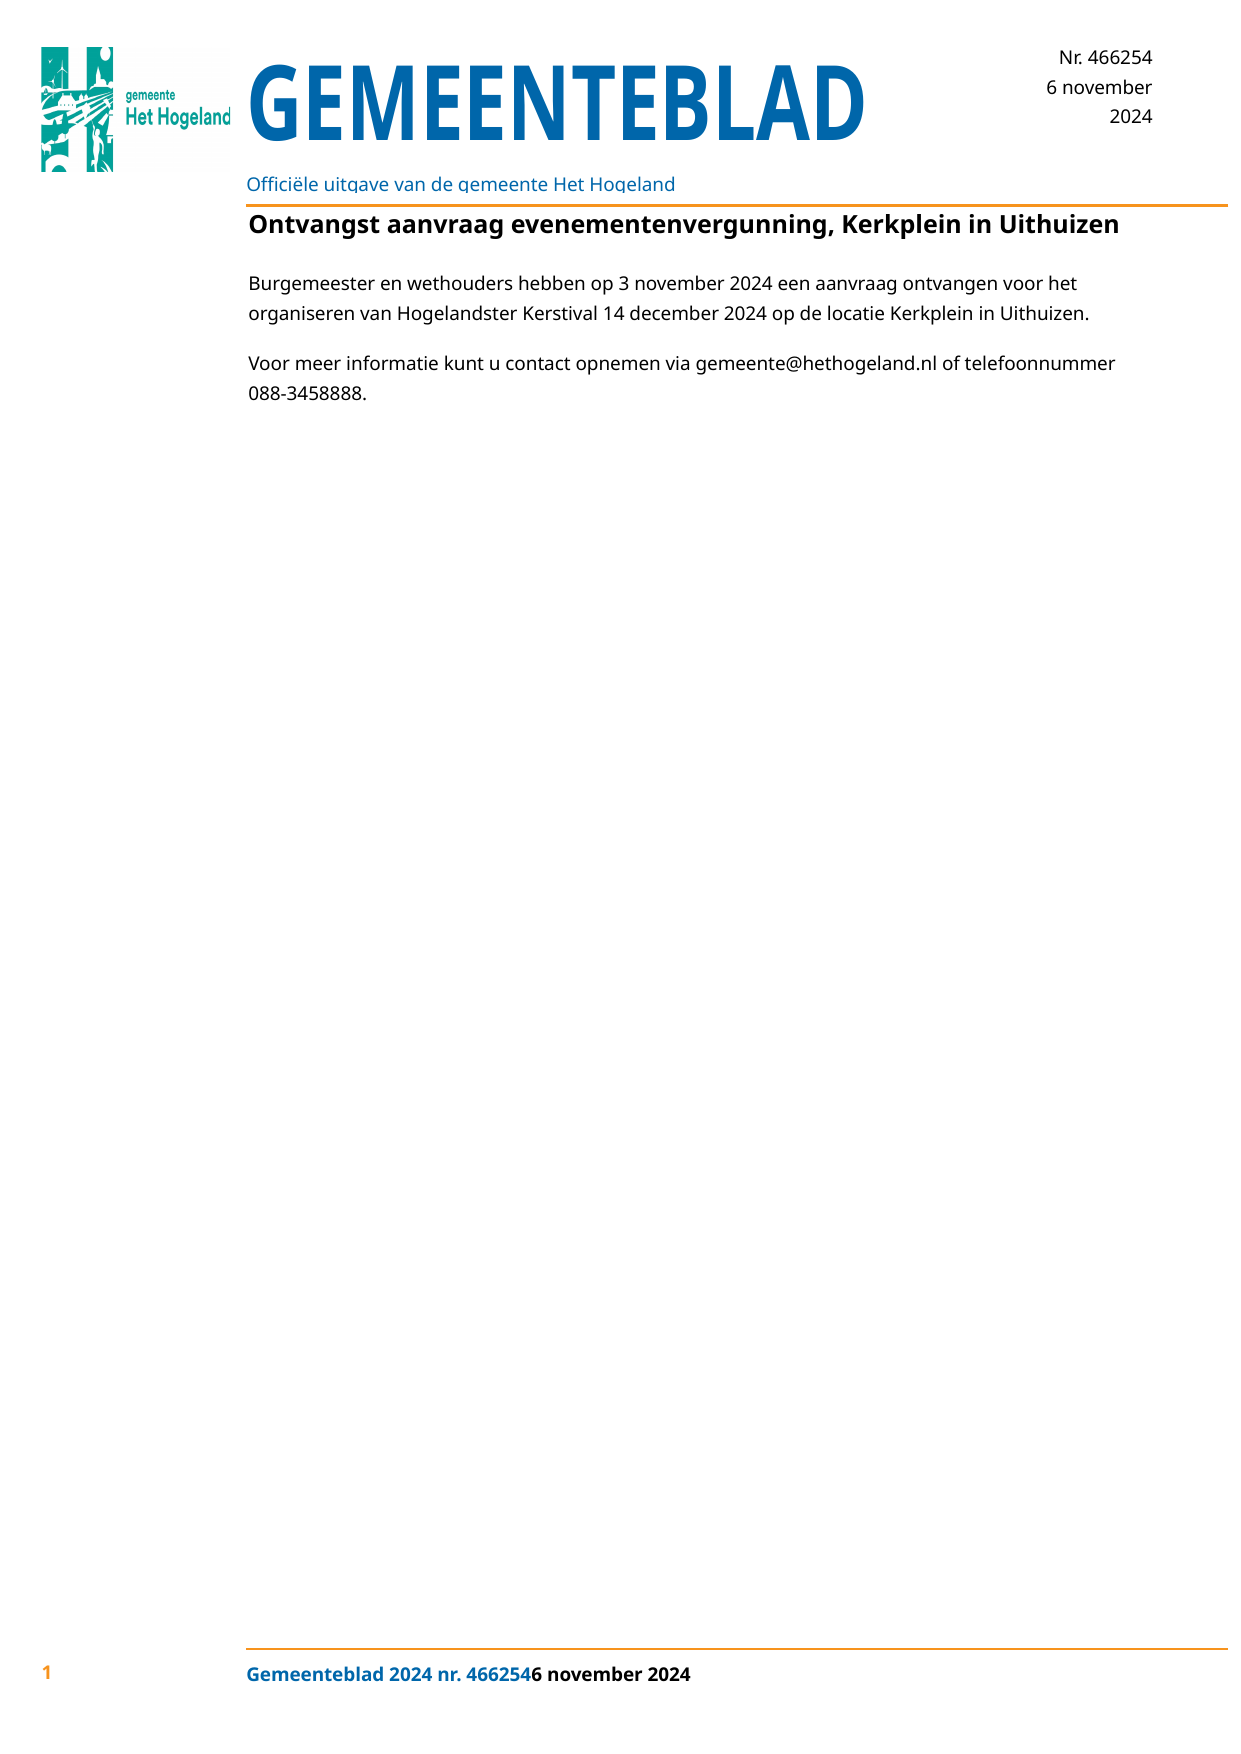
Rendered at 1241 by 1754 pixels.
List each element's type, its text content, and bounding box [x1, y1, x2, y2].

text Burgemeester en wethouders hebben op 3 november 2024 een aanvraag ontvangen voor het organiseren van Hogelandster Kerstival 14 december 2024 op de locatie Kerkplein in Uithuizen. [248, 270, 1152, 326]
picture [41, 47, 231, 172]
text Ontvangst aanvraag evenementenvergunning, Kerkplein in Uithuizen [248, 207, 1152, 241]
text Voor meer informatie kunt u contact opnemen via gemeente@hethogeland.nl of telefoonnummer 088-3458888. [248, 350, 1152, 406]
